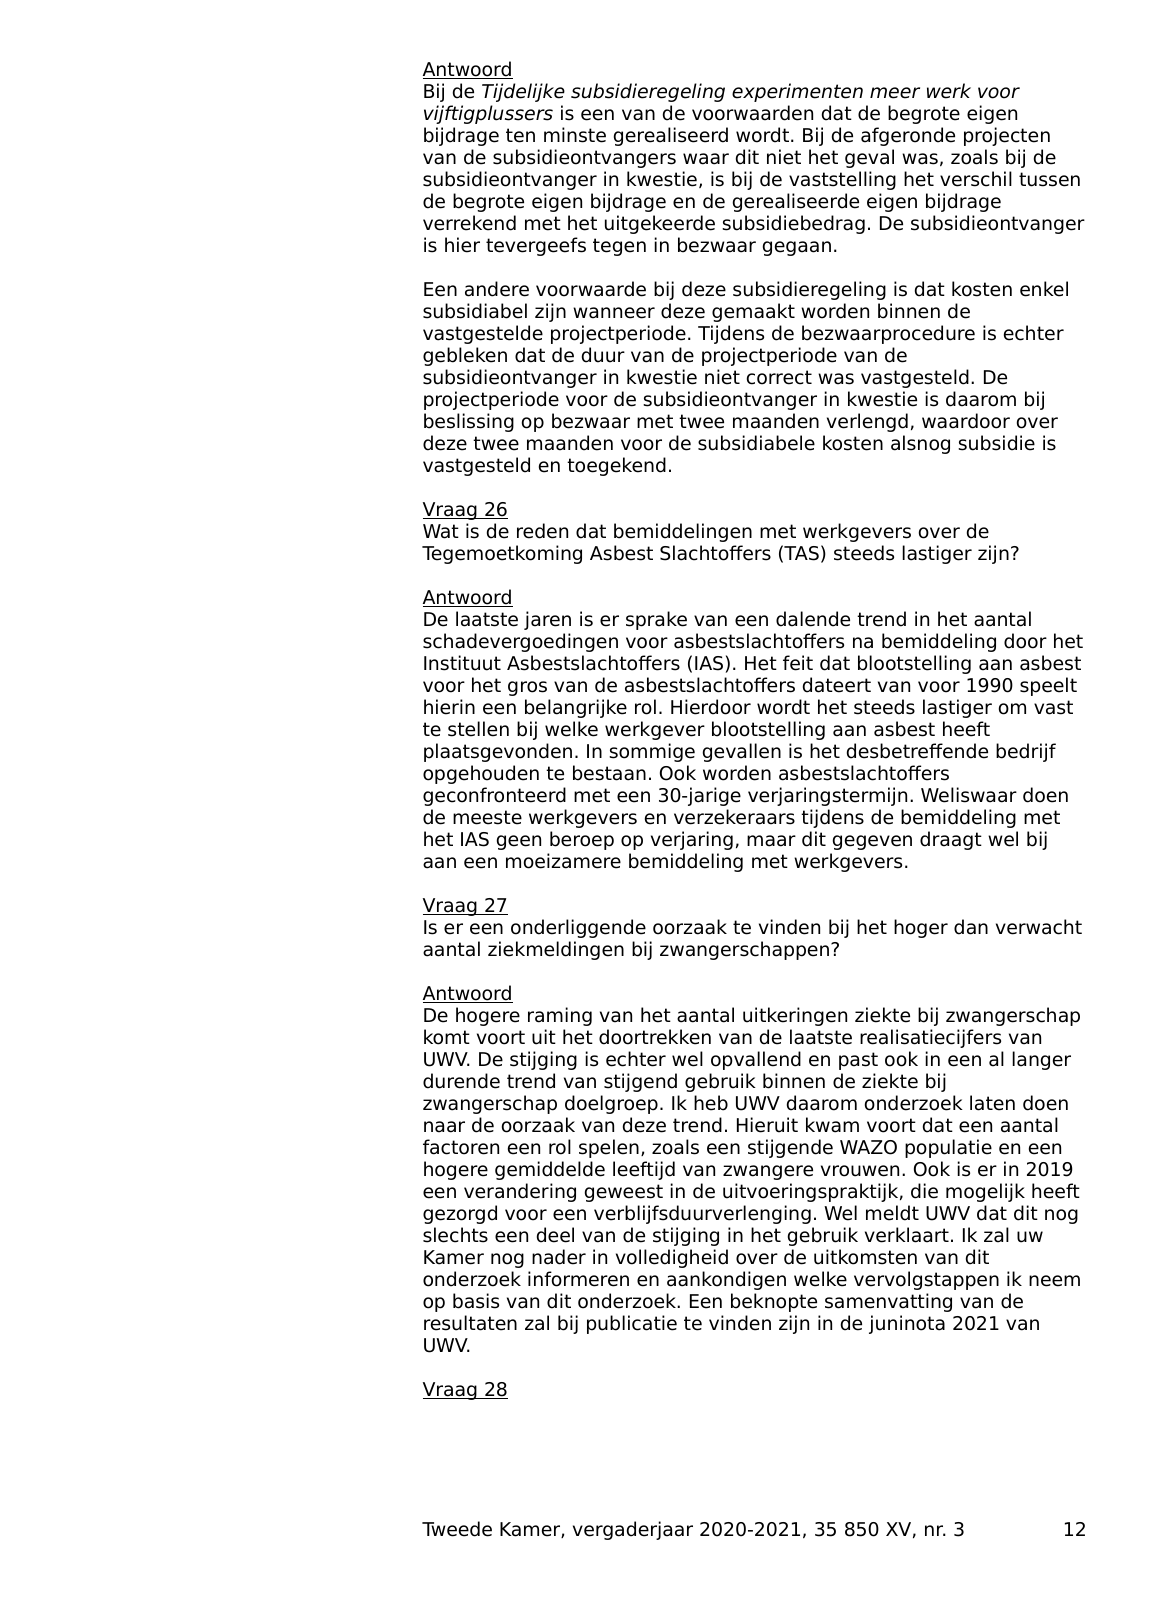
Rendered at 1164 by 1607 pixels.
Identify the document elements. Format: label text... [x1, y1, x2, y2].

text Een andere voorwaarde bij deze subsidieregeling is dat kosten enkel subsidiabel zijn wanneer deze gemaakt worden binnen de vastgestelde projectperiode. Tijdens de bezwaarprocedure is echter gebleken dat de duur van de projectperiode van de subsidieontvanger in kwestie niet correct was vastgesteld. De projectperiode voor de subsidieontvanger in kwestie is daarom bij beslissing op bezwaar met twee maanden verlengd, waardoor over deze twee maanden voor de subsidiabele kosten alsnog subsidie is vastgesteld en toegekend. [422, 279, 1087, 477]
text Vraag 27 [422, 895, 1087, 917]
text Wat is de reden dat bemiddelingen met werkgevers over de Tegemoetkoming Asbest Slachtoffers (TAS) steeds lastiger zijn? [422, 521, 1087, 565]
text Bij de Tijdelijke subsidieregeling experimenten meer werk voor vijftigplussers is een van de voorwaarden dat de begrote eigen bijdrage ten minste gerealiseerd wordt. Bij de afgeronde projecten van de subsidieontvangers waar dit niet het geval was, zoals bij de subsidieontvanger in kwestie, is bij de vaststelling het verschil tussen de begrote eigen bijdrage en de gerealiseerde eigen bijdrage verrekend met het uitgekeerde subsidiebedrag. De subsidieontvanger is hier tevergeefs tegen in bezwaar gegaan. [422, 81, 1087, 257]
text Antwoord [422, 59, 1087, 81]
text Antwoord [422, 983, 1087, 1005]
text Is er een onderliggende oorzaak te vinden bij het hoger dan verwacht aantal ziekmeldingen bij zwangerschappen? [422, 917, 1087, 961]
text Vraag 26 [422, 499, 1087, 521]
text Vraag 28 [422, 1379, 1087, 1401]
text De laatste jaren is er sprake van een dalende trend in het aantal schadevergoedingen voor asbestslachtoffers na bemiddeling door het Instituut Asbestslachtoffers (IAS). Het feit dat blootstelling aan asbest voor het gros van de asbestslachtoffers dateert van voor 1990 speelt hierin een belangrijke rol. Hierdoor wordt het steeds lastiger om vast te stellen bij welke werkgever blootstelling aan asbest heeft plaatsgevonden. In sommige gevallen is het desbetreffende bedrijf opgehouden te bestaan. Ook worden asbestslachtoffers geconfronteerd met een 30-jarige verjaringstermijn. Weliswaar doen de meeste werkgevers en verzekeraars tijdens de bemiddeling met het IAS geen beroep op verjaring, maar dit gegeven draagt wel bij aan een moeizamere bemiddeling met werkgevers. [422, 609, 1087, 873]
text De hogere raming van het aantal uitkeringen ziekte bij zwangerschap komt voort uit het doortrekken van de laatste realisatiecijfers van UWV. De stijging is echter wel opvallend en past ook in een al langer durende trend van stijgend gebruik binnen de ziekte bij zwangerschap doelgroep. Ik heb UWV daarom onderzoek laten doen naar de oorzaak van deze trend. Hieruit kwam voort dat een aantal factoren een rol spelen, zoals een stijgende WAZO populatie en een hogere gemiddelde leeftijd van zwangere vrouwen. Ook is er in 2019 een verandering geweest in de uitvoeringspraktijk, die mogelijk heeft gezorgd voor een verblijfsduurverlenging. Wel meldt UWV dat dit nog slechts een deel van de stijging in het gebruik verklaart. Ik zal uw Kamer nog nader in volledigheid over de uitkomsten van dit onderzoek informeren en aankondigen welke vervolgstappen ik neem op basis van dit onderzoek. Een beknopte samenvatting van de resultaten zal bij publicatie te vinden zijn in de juninota 2021 van UWV. [422, 1005, 1087, 1357]
text Antwoord [422, 587, 1087, 609]
